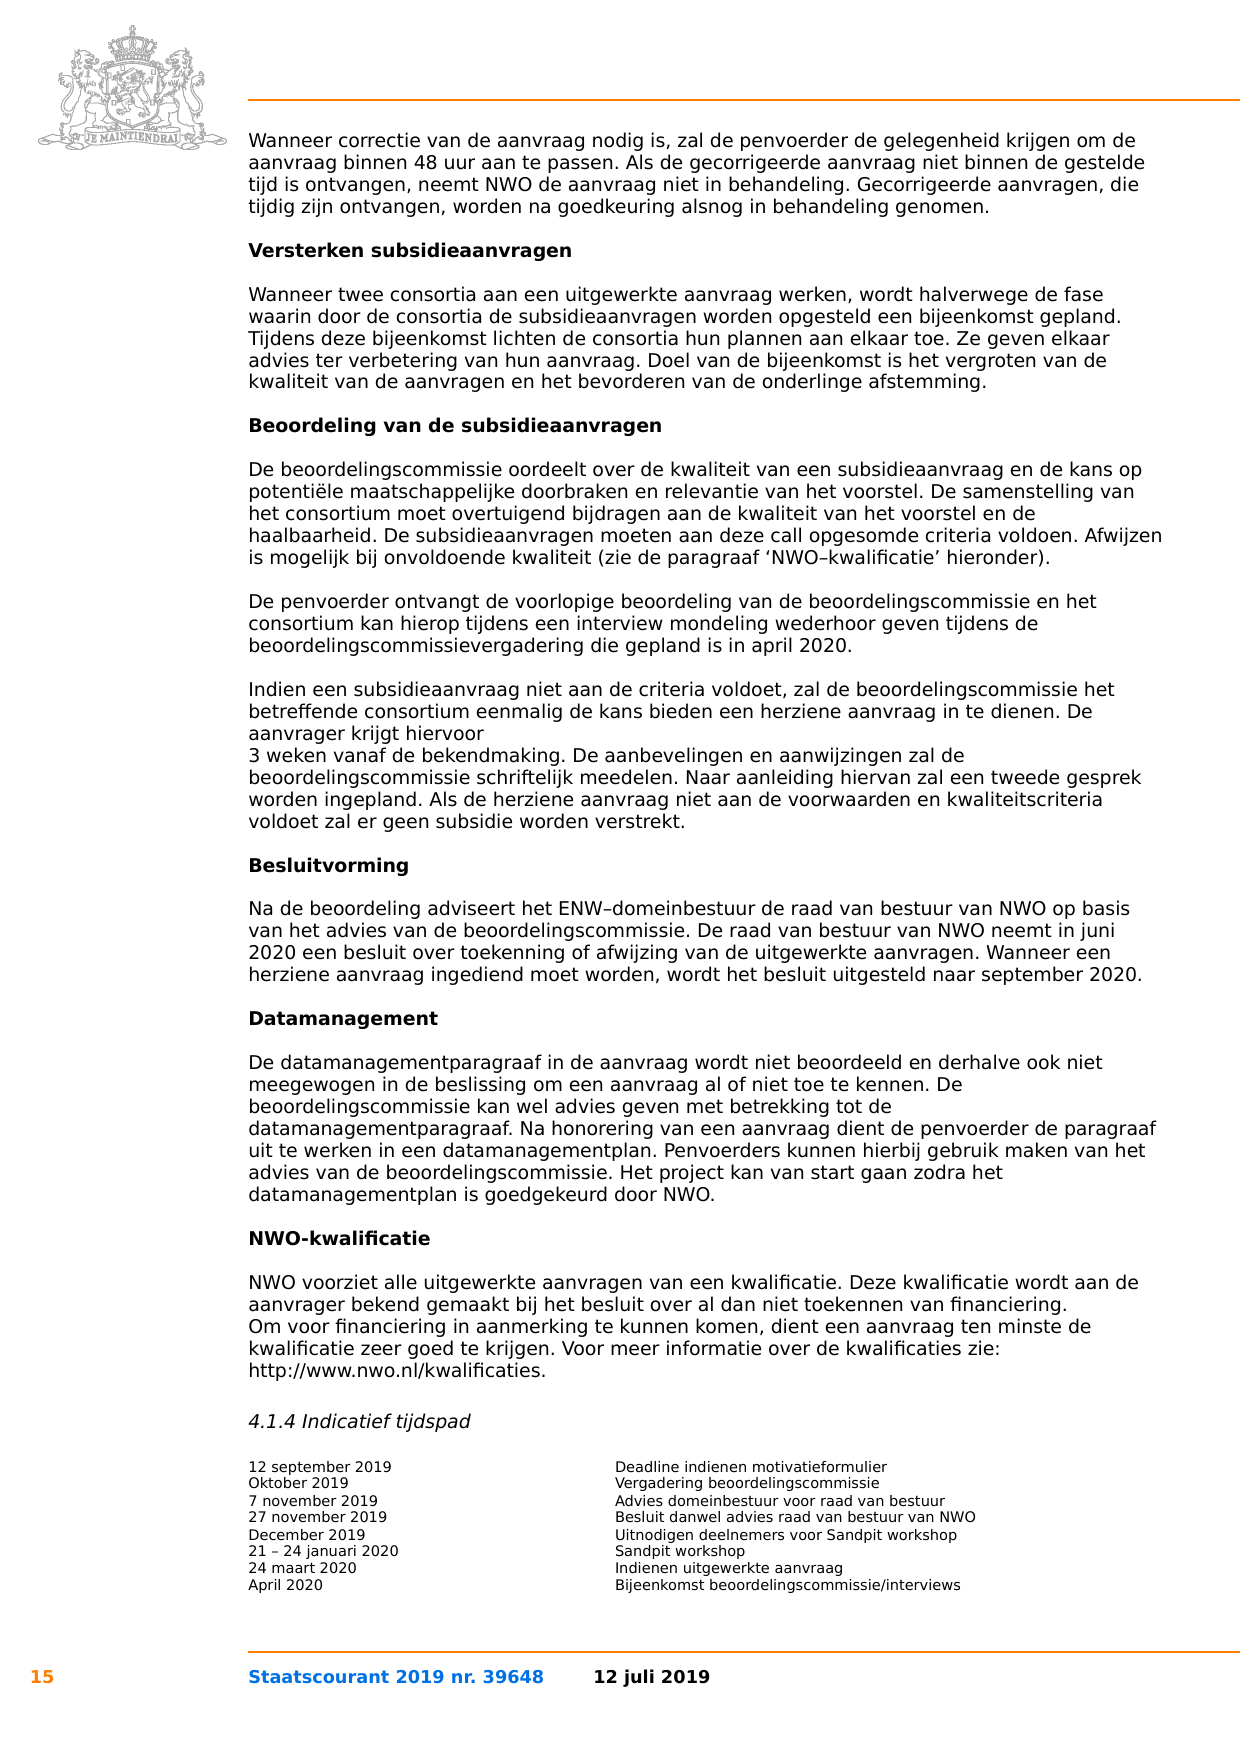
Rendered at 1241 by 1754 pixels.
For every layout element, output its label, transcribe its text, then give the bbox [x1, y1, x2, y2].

text NWO voorziet alle uitgewerkte aanvragen van een kwalificatie. Deze kwalificatie wordt aan de aanvrager bekend gemaakt bij het besluit over al dan niet toekennen van financiering. [248, 1272, 1163, 1316]
text 3 weken vanaf de bekendmaking. De aanbevelingen en aanwijzingen zal de beoordelingscommissie schriftelijk meedelen. Naar aanleiding hiervan zal een tweede gesprek worden ingepland. Als de herziene aanvraag niet aan de voorwaarden en kwaliteitscriteria voldoet zal er geen subsidie worden verstrekt. [248, 745, 1163, 833]
table_cell Sandpit workshop [609, 1543, 1163, 1560]
table_cell Indienen uitgewerkte aanvraag [609, 1560, 1163, 1577]
subtitle Datamanagement [248, 1008, 1163, 1030]
table_cell 7 november 2019 [248, 1493, 609, 1509]
subtitle NWO-kwalificatie [248, 1228, 1163, 1250]
table_cell 21 – 24 januari 2020 [248, 1543, 609, 1560]
text De penvoerder ontvangt de voorlopige beoordeling van de beoordelingscommissie en het consortium kan hierop tijdens een interview mondeling wederhoor geven tijdens de beoordelingscommissievergadering die gepland is in april 2020. [248, 591, 1163, 657]
table_cell 24 maart 2020 [248, 1560, 609, 1577]
table_cell Besluit danwel advies raad van bestuur van NWO [609, 1509, 1163, 1526]
text Wanneer correctie van de aanvraag nodig is, zal de penvoerder de gelegenheid krijgen om de aanvraag binnen 48 uur aan te passen. Als de gecorrigeerde aanvraag niet binnen de gestelde tijd is ontvangen, neemt NWO de aanvraag niet in behandeling. Gecorrigeerde aanvragen, die tijdig zijn ontvangen, worden na goedkeuring alsnog in behandeling genomen. [248, 130, 1163, 218]
picture [38, 25, 227, 150]
table_cell Bijeenkomst beoordelingscommissie/interviews [609, 1577, 1163, 1594]
table_cell April 2020 [248, 1577, 609, 1594]
text De datamanagementparagraaf in de aanvraag wordt niet beoordeeld en derhalve ook niet meegewogen in de beslissing om een aanvraag al of niet toe te kennen. De beoordelingscommissie kan wel advies geven met betrekking tot de datamanagementparagraaf. Na honorering van een aanvraag dient de penvoerder de paragraaf uit te werken in een datamanagementplan. Penvoerders kunnen hierbij gebruik maken van het advies van de beoordelingscommissie. Het project kan van start gaan zodra het datamanagementplan is goedgekeurd door NWO. [248, 1052, 1163, 1206]
table_header Deadline indienen motivatieformulier [609, 1459, 1163, 1475]
text Om voor financiering in aanmerking te kunnen komen, dient een aanvraag ten minste de kwalificatie zeer goed te krijgen. Voor meer informatie over de kwalificaties zie: http://www.nwo.nl/kwalificaties. [248, 1316, 1163, 1381]
table_cell Advies domeinbestuur voor raad van bestuur [609, 1493, 1163, 1509]
text De beoordelingscommissie oordeelt over de kwaliteit van een subsidieaanvraag en de kans op potentiële maatschappelijke doorbraken en relevantie van het voorstel. De samenstelling van het consortium moet overtuigend bijdragen aan de kwaliteit van het voorstel en de haalbaarheid. De subsidieaanvragen moeten aan deze call opgesomde criteria voldoen. Afwijzen is mogelijk bij onvoldoende kwaliteit (zie de paragraaf ‘NWO–kwalificatie’ hieronder). [248, 459, 1163, 569]
table_cell Vergadering beoordelingscommissie [609, 1475, 1163, 1492]
table_header 12 september 2019 [248, 1459, 609, 1475]
subtitle Versterken subsidieaanvragen [248, 240, 1163, 262]
text Indien een subsidieaanvraag niet aan de criteria voldoet, zal de beoordelingscommissie het betreffende consortium eenmalig de kans bieden een herziene aanvraag in te dienen. De aanvrager krijgt hiervoor [248, 679, 1163, 745]
subtitle Beoordeling van de subsidieaanvragen [248, 415, 1163, 437]
subtitle Besluitvorming [248, 854, 1163, 876]
table_cell Oktober 2019 [248, 1475, 609, 1492]
table_cell December 2019 [248, 1526, 609, 1543]
subtitle 4.1.4 Indicatief tijdspad [248, 1411, 1163, 1433]
text Wanneer twee consortia aan een uitgewerkte aanvraag werken, wordt halverwege de fase waarin door de consortia de subsidieaanvragen worden opgesteld een bijeenkomst gepland. Tijdens deze bijeenkomst lichten de consortia hun plannen aan elkaar toe. Ze geven elkaar advies ter verbetering van hun aanvraag. Doel van de bijeenkomst is het vergroten van de kwaliteit van de aanvragen en het bevorderen van de onderlinge afstemming. [248, 283, 1163, 393]
table_cell Uitnodigen deelnemers voor Sandpit workshop [609, 1526, 1163, 1543]
text Na de beoordeling adviseert het ENW–domeinbestuur de raad van bestuur van NWO op basis van het advies van de beoordelingscommissie. De raad van bestuur van NWO neemt in juni 2020 een besluit over toekenning of afwijzing van de uitgewerkte aanvragen. Wanneer een herziene aanvraag ingediend moet worden, wordt het besluit uitgesteld naar september 2020. [248, 898, 1163, 986]
table_cell 27 november 2019 [248, 1509, 609, 1526]
